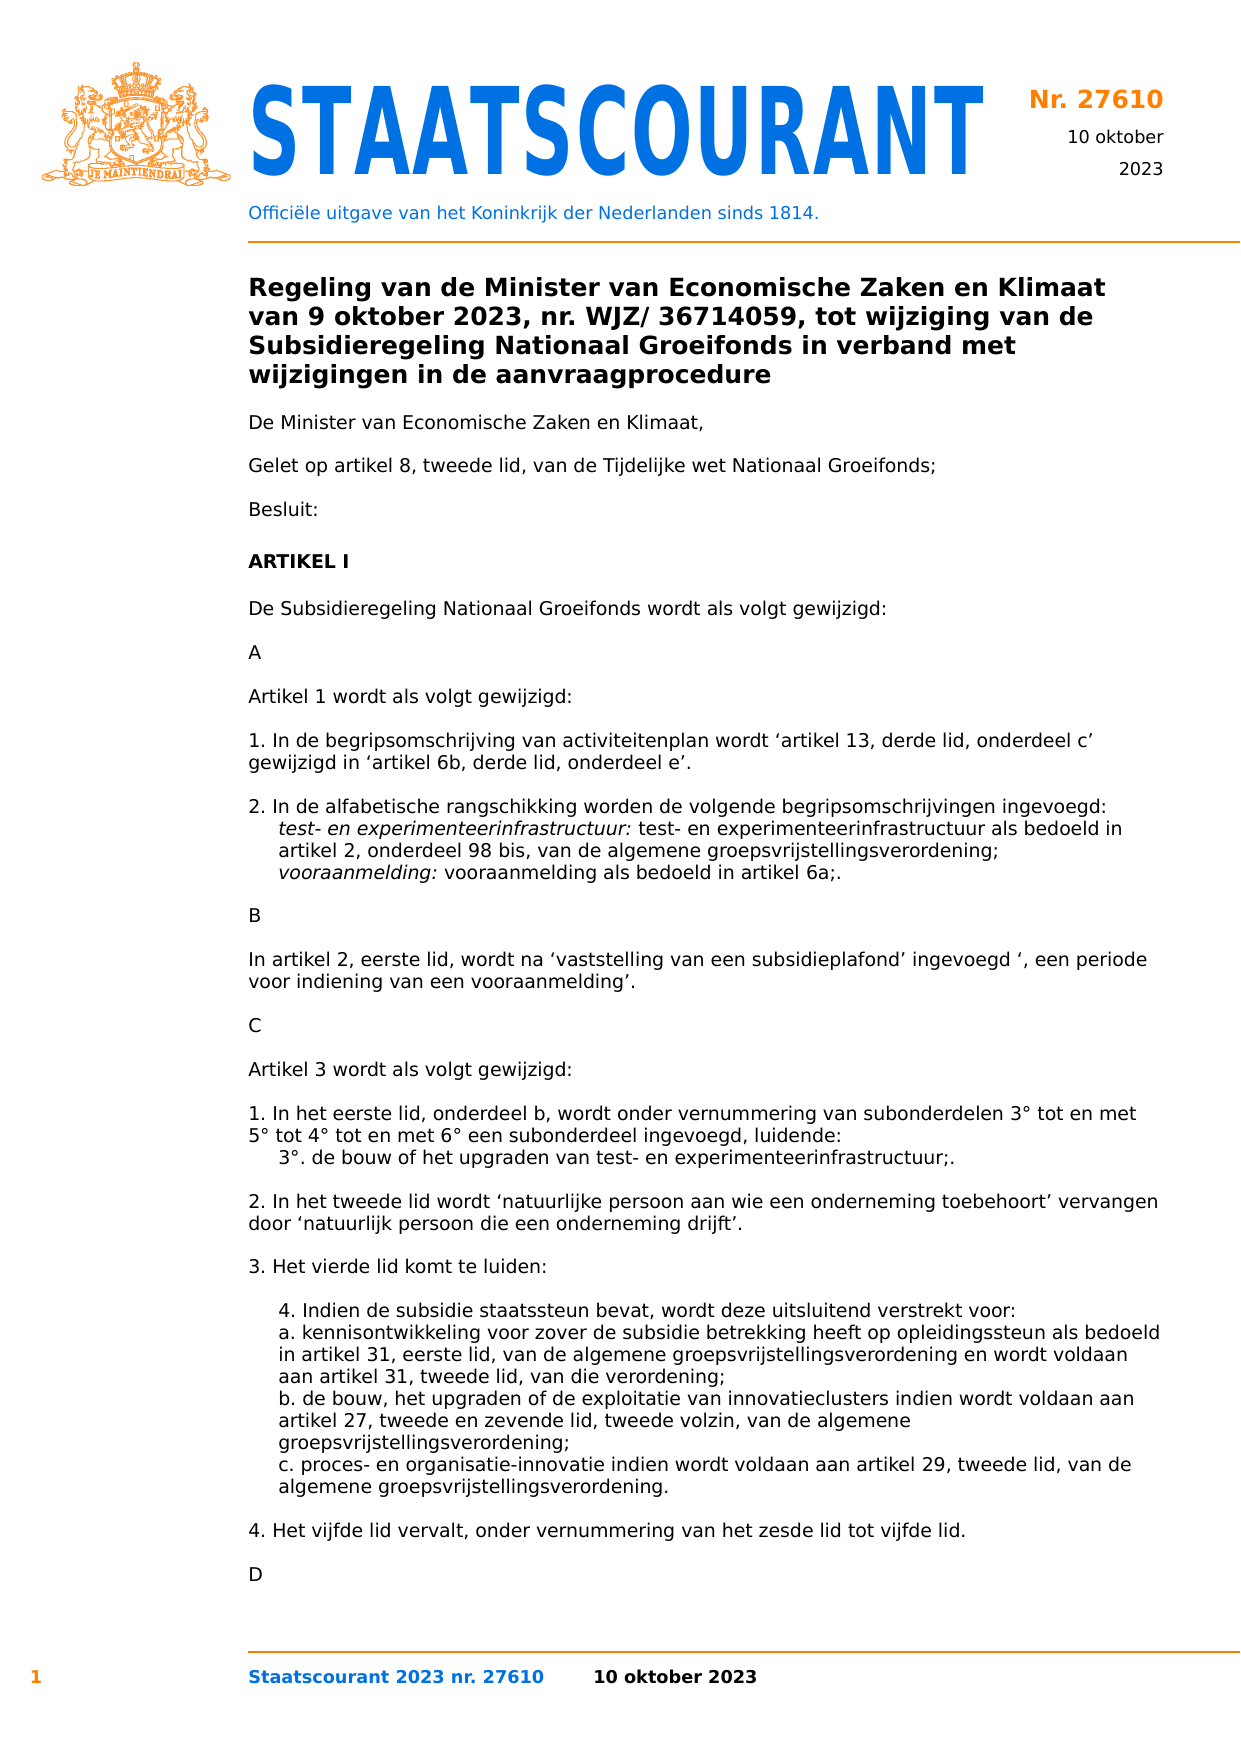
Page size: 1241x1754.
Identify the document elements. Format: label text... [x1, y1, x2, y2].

text 2. In de alfabetische rangschikking worden de volgende begripsomschrijvingen ingevoegd: [248, 796, 1163, 818]
text c. proces- en organisatie-innovatie indien wordt voldaan aan artikel 29, tweede lid, van de algemene groepsvrijstellingsverordening. [278, 1454, 1163, 1498]
text B [248, 905, 1163, 927]
table_header [25, 62, 248, 241]
table_cell 10 oktober [998, 121, 1240, 153]
text 1. In de begripsomschrijving van activiteitenplan wordt ‘artikel 13, derde lid, onderdeel c’ gewijzigd in ‘artikel 6b, derde lid, onderdeel e’. [248, 730, 1163, 774]
text 4. Indien de subsidie staatssteun bevat, wordt deze uitsluitend verstrekt voor: [278, 1300, 1163, 1322]
text 3. Het vierde lid komt te luiden: [248, 1256, 1163, 1278]
text D [248, 1564, 1163, 1586]
text De Subsidieregeling Nationaal Groeifonds wordt als volgt gewijzigd: [248, 598, 1163, 620]
text Besluit: [248, 499, 1163, 521]
text 2. In het tweede lid wordt ‘natuurlijke persoon aan wie een onderneming toebehoort’ vervangen door ‘natuurlijk persoon die een onderneming drijft’. [248, 1191, 1163, 1234]
text b. de bouw, het upgraden of de exploitatie van innovatieclusters indien wordt voldaan aan artikel 27, tweede en zevende lid, tweede volzin, van de algemene groepsvrijstellingsverordening; [278, 1388, 1163, 1454]
text test- en experimenteerinfrastructuur: test- en experimenteerinfrastructuur als bedoeld in artikel 2, onderdeel 98 bis, van de algemene groepsvrijstellingsverordening; [278, 818, 1163, 862]
text 1. In het eerste lid, onderdeel b, wordt onder vernummering van subonderdelen 3° tot en met 5° tot 4° tot en met 6° een subonderdeel ingevoegd, luidende: [248, 1103, 1163, 1147]
text Gelet op artikel 8, tweede lid, van de Tijdelijke wet Nationaal Groeifonds; [248, 455, 1163, 477]
table_header STAATSCOURANT [248, 62, 998, 203]
text In artikel 2, eerste lid, wordt na ‘vaststelling van een subsidieplafond’ ingevoegd ‘, een periode voor indiening van een vooraanmelding’. [248, 949, 1163, 993]
picture [41, 62, 231, 186]
subtitle ARTIKEL I [248, 551, 1163, 573]
text vooraanmelding: vooraanmelding als bedoeld in artikel 6a;. [278, 862, 1163, 883]
text 4. Het vijfde lid vervalt, onder vernummering van het zesde lid tot vijfde lid. [248, 1520, 1163, 1542]
text 3°. de bouw of het upgraden van test- en experimenteerinfrastructuur;. [278, 1147, 1163, 1169]
text Artikel 1 wordt als volgt gewijzigd: [248, 686, 1163, 708]
table_header Nr. 27610 [998, 62, 1240, 121]
text C [248, 1015, 1163, 1037]
table_cell 2023 [998, 153, 1240, 203]
subtitle Regeling van de Minister van Economische Zaken en Klimaat van 9 oktober 2023, nr. WJZ/ 36714059, tot wijziging van de Subsidieregeling Nationaal Groeifonds in verband met wijzigingen in de aanvraagprocedure [248, 273, 1163, 390]
text De Minister van Economische Zaken en Klimaat, [248, 412, 1163, 433]
text Artikel 3 wordt als volgt gewijzigd: [248, 1059, 1163, 1081]
table_cell Officiële uitgave van het Koninkrijk der Nederlanden sinds 1814. [248, 203, 1240, 241]
text a. kennisontwikkeling voor zover de subsidie betrekking heeft op opleidingssteun als bedoeld in artikel 31, eerste lid, van de algemene groepsvrijstellingsverordening en wordt voldaan aan artikel 31, tweede lid, van die verordening; [278, 1322, 1163, 1388]
text A [248, 642, 1163, 664]
